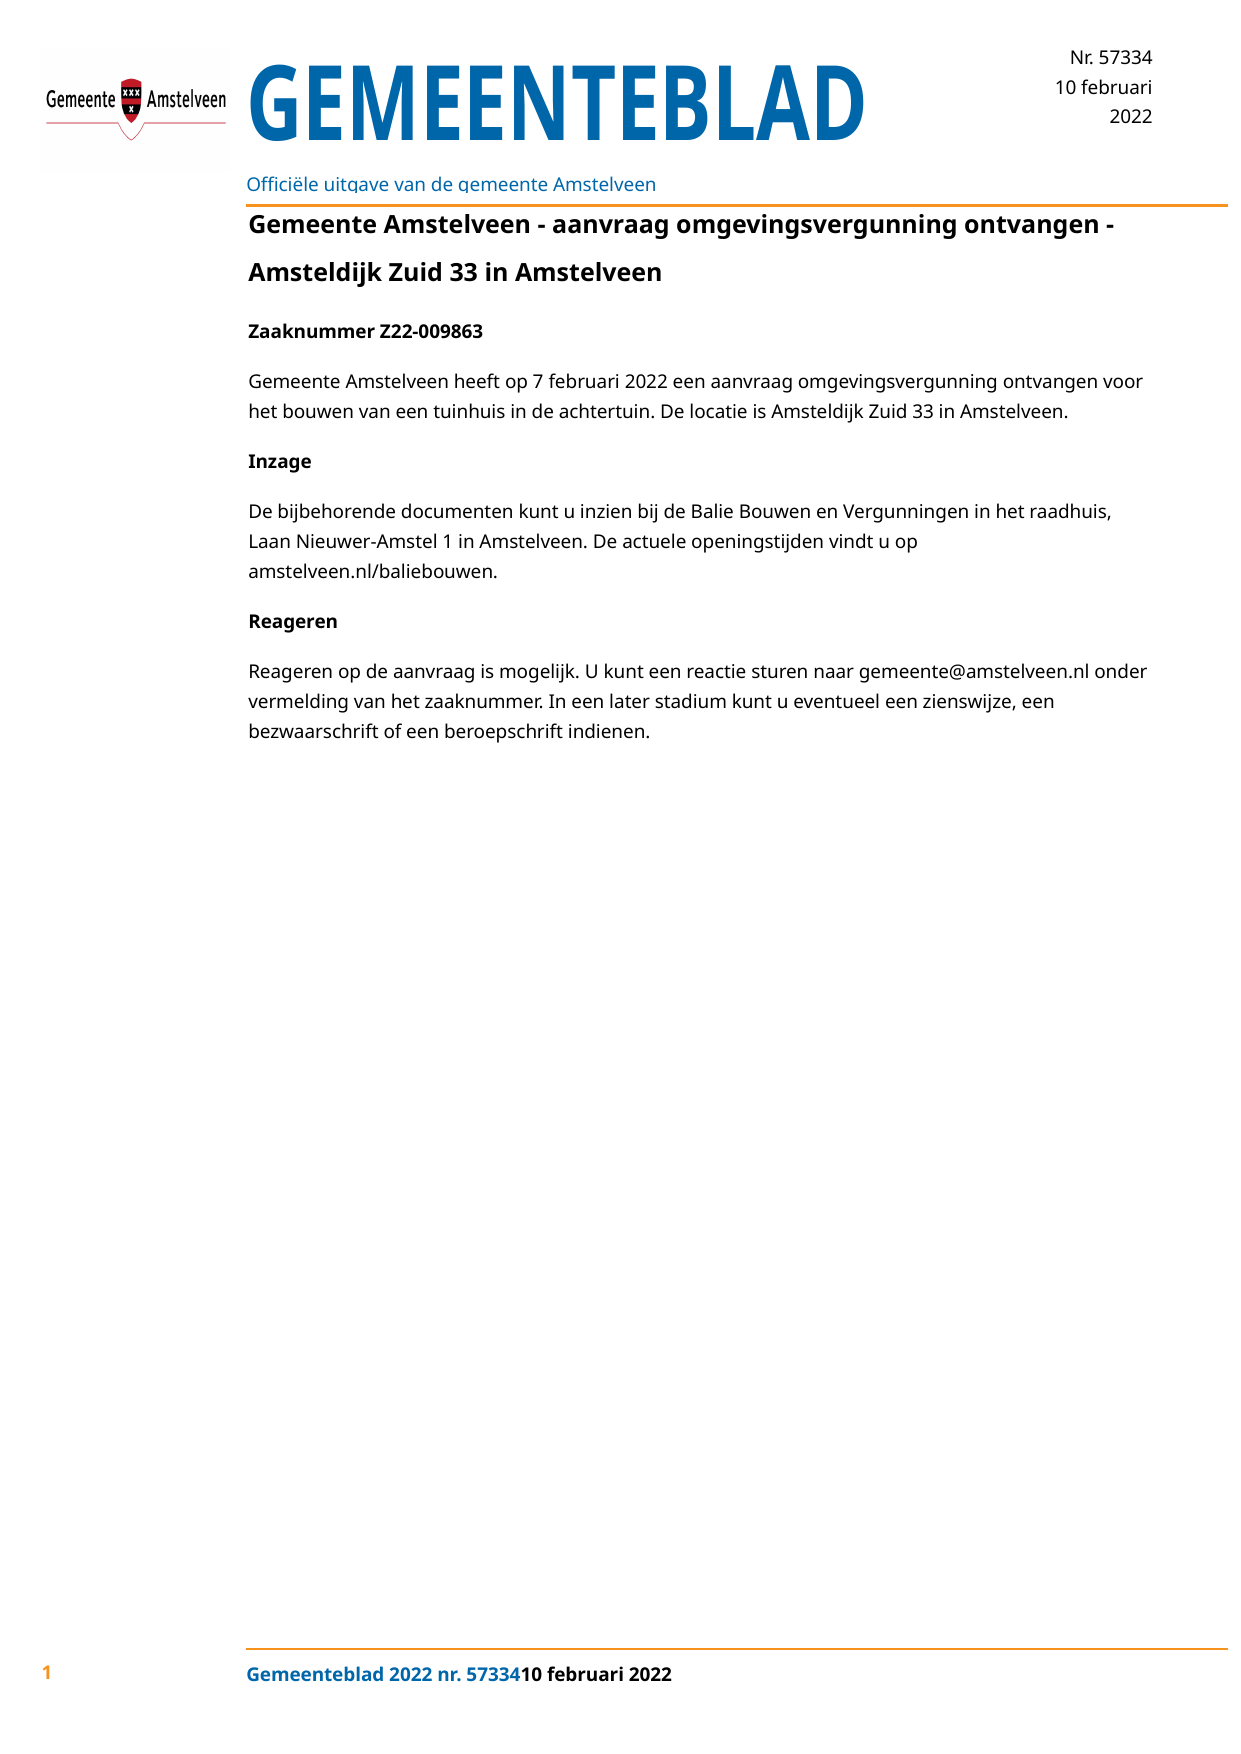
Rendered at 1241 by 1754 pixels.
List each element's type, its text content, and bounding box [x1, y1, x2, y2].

text Reageren op de aanvraag is mogelijk. U kunt een reactie sturen naar gemeente@amstelveen.nl onder vermelding van het zaaknummer. In een later stadium kunt u eventueel een zienswijze, een bezwaarschrift of een beroepschrift indienen. [248, 659, 1152, 744]
text De bijbehorende documenten kunt u inzien bij de Balie Bouwen en Vergunningen in het raadhuis, Laan Nieuwer-Amstel 1 in Amstelveen. De actuele openingstijden vindt u op amstelveen.nl/baliebouwen. [248, 499, 1152, 584]
text Gemeente Amstelveen - aanvraag omgevingsvergunning ontvangen - Amsteldijk Zuid 33 in Amstelveen [248, 207, 1152, 288]
picture [41, 47, 231, 172]
text Inzage [248, 448, 1152, 474]
text Reageren [248, 608, 1152, 634]
text Zaaknummer Z22-009863 [248, 318, 1152, 344]
text Gemeente Amstelveen heeft op 7 februari 2022 een aanvraag omgevingsvergunning ontvangen voor het bouwen van een tuinhuis in de achtertuin. De locatie is Amsteldijk Zuid 33 in Amstelveen. [248, 368, 1152, 424]
